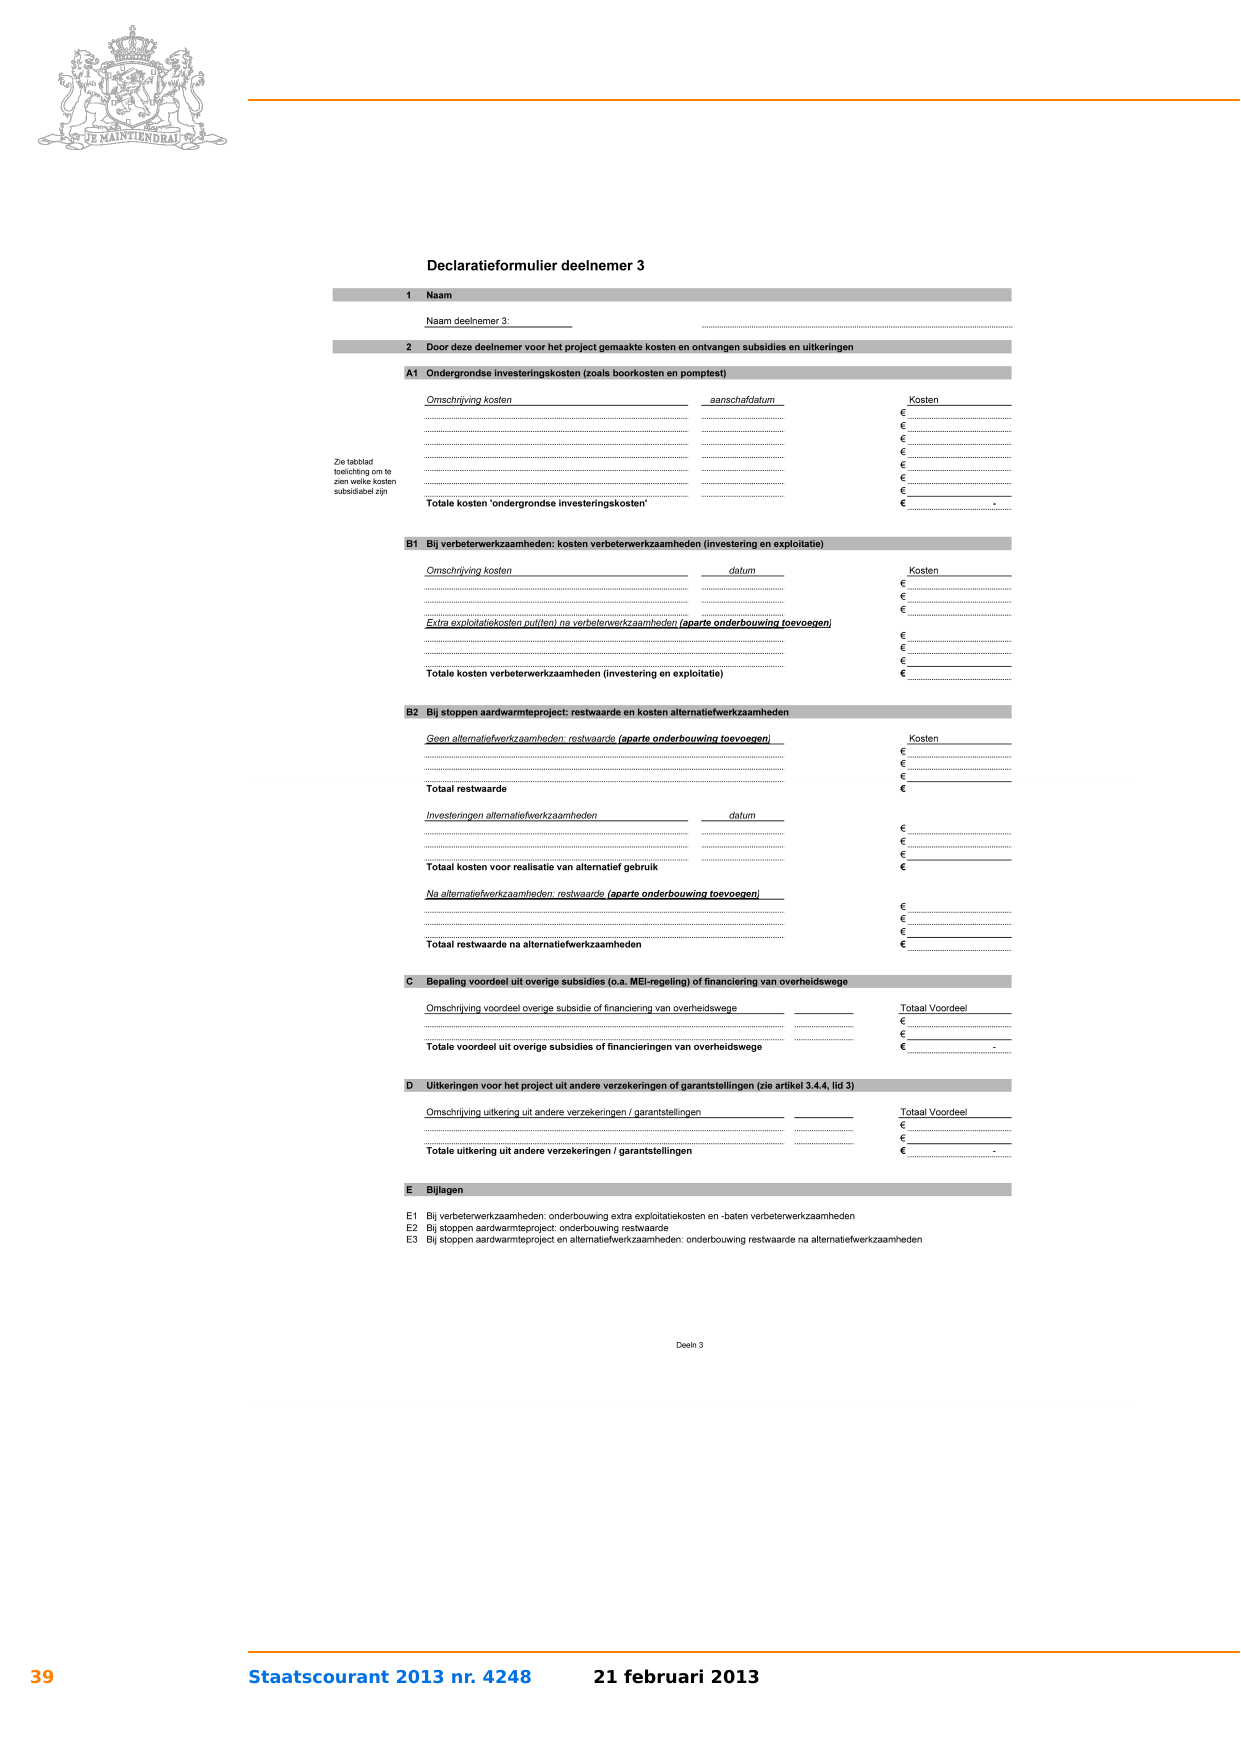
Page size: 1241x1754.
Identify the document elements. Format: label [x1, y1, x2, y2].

picture [248, 151, 1134, 1404]
picture [38, 25, 227, 150]
